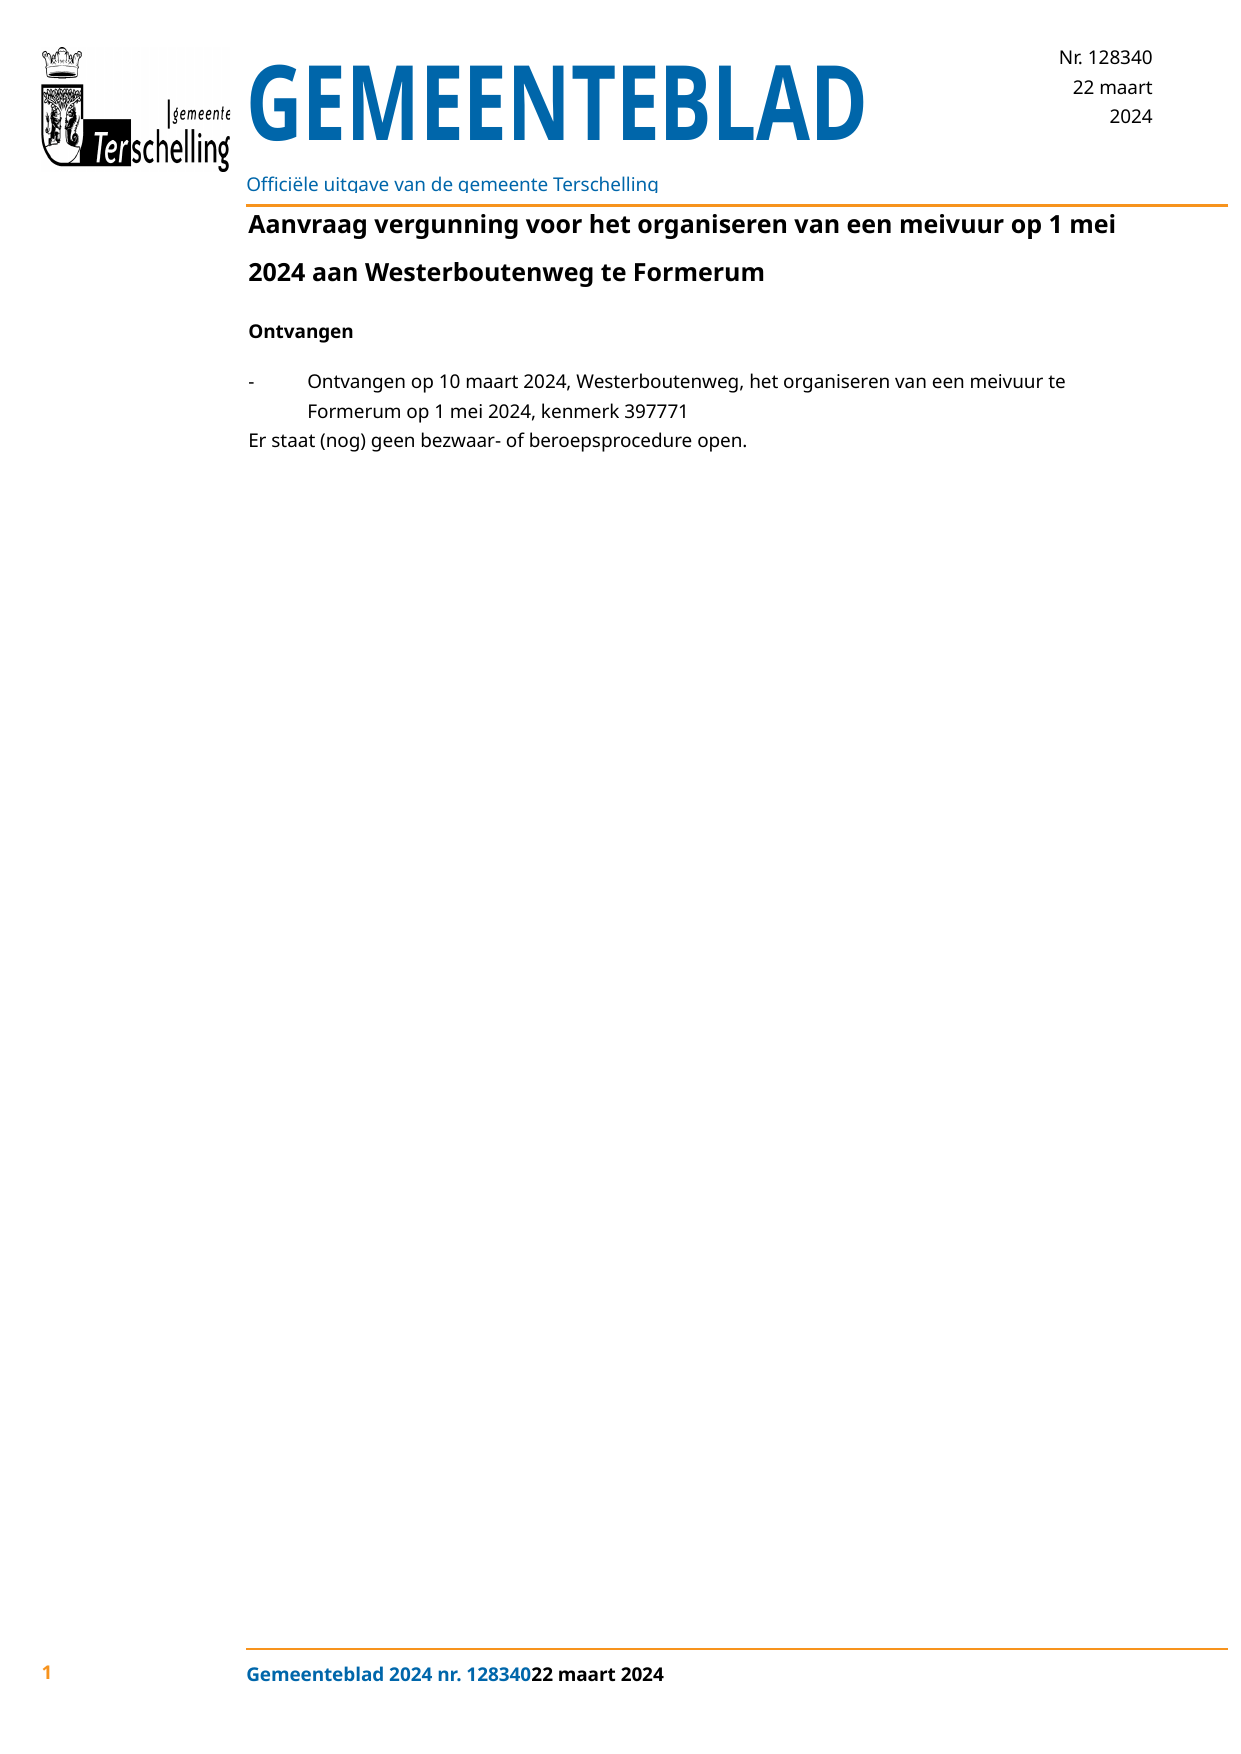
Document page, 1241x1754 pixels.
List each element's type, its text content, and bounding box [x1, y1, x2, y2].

picture [41, 47, 231, 172]
text Aanvraag vergunning voor het organiseren van een meivuur op 1 mei 2024 aan Westerboutenweg te Formerum [248, 207, 1152, 288]
text Ontvangen [248, 318, 1152, 344]
text Er staat (nog) geen bezwaar- of beroepsprocedure open. [248, 427, 1152, 453]
list Ontvangen op 10 maart 2024, Westerboutenweg, het organiseren van een meivuur te Formerum op 1 mei 2024, kenmerk 397771 [248, 368, 1152, 424]
